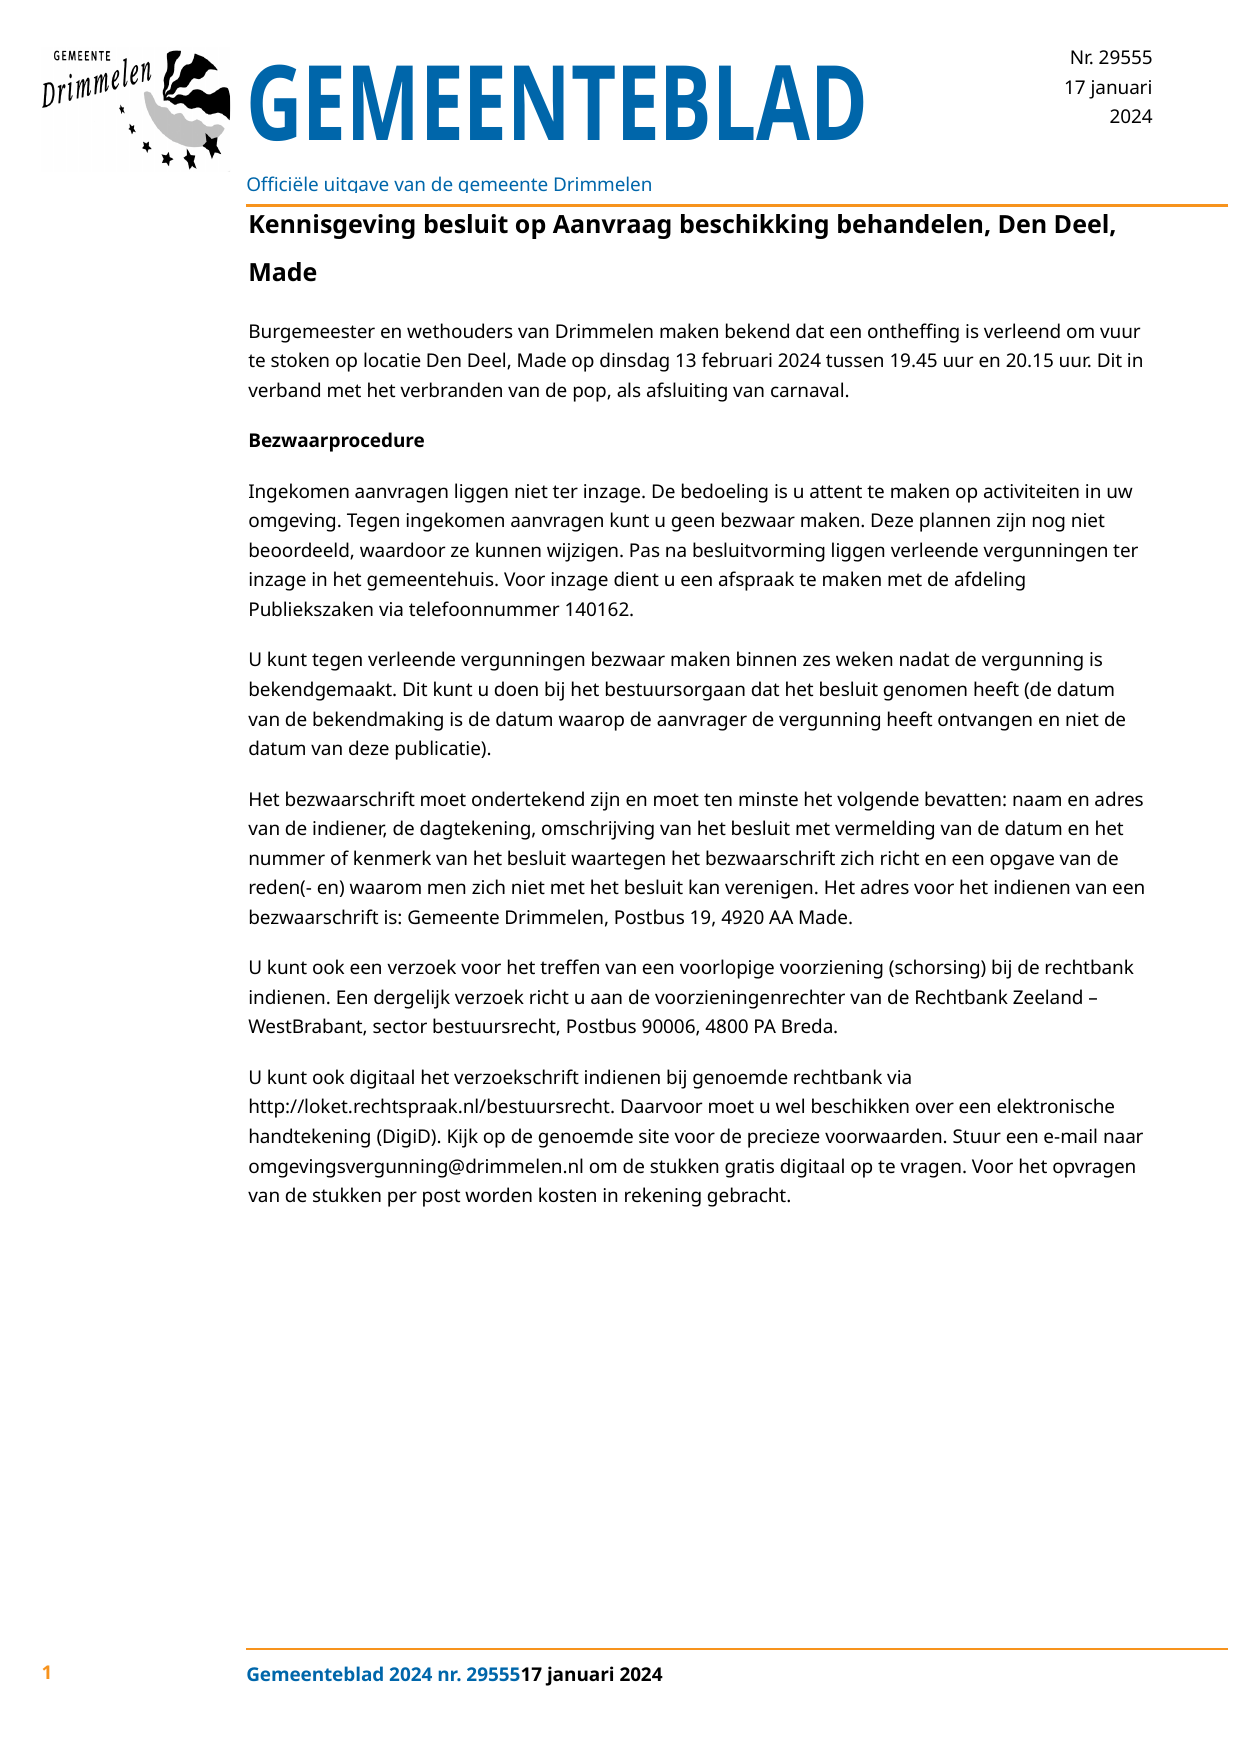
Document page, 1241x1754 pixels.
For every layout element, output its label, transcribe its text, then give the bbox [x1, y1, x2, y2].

picture [41, 47, 231, 172]
text Burgemeester en wethouders van Drimmelen maken bekend dat een ontheffing is verleend om vuur te stoken op locatie Den Deel, Made op dinsdag 13 februari 2024 tussen 19.45 uur en 20.15 uur. Dit in verband met het verbranden van de pop, als afsluiting van carnaval. [248, 318, 1152, 403]
text Kennisgeving besluit op Aanvraag beschikking behandelen, Den Deel, Made [248, 207, 1152, 288]
text Bezwaarprocedure [248, 427, 1152, 453]
text U kunt tegen verleende vergunningen bezwaar maken binnen zes weken nadat de vergunning is bekendgemaakt. Dit kunt u doen bij het bestuursorgaan dat het besluit genomen heeft (de datum van de bekendmaking is de datum waarop de aanvrager de vergunning heeft ontvangen en niet de datum van deze publicatie). [248, 647, 1152, 761]
text Het bezwaarschrift moet ondertekend zijn en moet ten minste het volgende bevatten: naam en adres van de indiener, de dagtekening, omschrijving van het besluit met vermelding van de datum en het nummer of kenmerk van het besluit waartegen het bezwaarschrift zich richt en een opgave van de reden(- en) waarom men zich niet met het besluit kan verenigen. Het adres voor het indienen van een bezwaarschrift is: Gemeente Drimmelen, Postbus 19, 4920 AA Made. [248, 786, 1152, 930]
text U kunt ook een verzoek voor het treffen van een voorlopige voorziening (schorsing) bij de rechtbank indienen. Een dergelijk verzoek richt u aan de voorzieningenrechter van de Rechtbank Zeeland – WestBrabant, sector bestuursrecht, Postbus 90006, 4800 PA Breda. [248, 954, 1152, 1039]
text U kunt ook digitaal het verzoekschrift indienen bij genoemde rechtbank via http://loket.rechtspraak.nl/bestuursrecht. Daarvoor moet u wel beschikken over een elektronische handtekening (DigiD). Kijk op de genoemde site voor de precieze voorwaarden. Stuur een e-mail naar omgevingsvergunning@drimmelen.nl om de stukken gratis digitaal op te vragen. Voor het opvragen van de stukken per post worden kosten in rekening gebracht. [248, 1064, 1152, 1208]
text Ingekomen aanvragen liggen niet ter inzage. De bedoeling is u attent te maken op activiteiten in uw omgeving. Tegen ingekomen aanvragen kunt u geen bezwaar maken. Deze plannen zijn nog niet beoordeeld, waardoor ze kunnen wijzigen. Pas na besluitvorming liggen verleende vergunningen ter inzage in het gemeentehuis. Voor inzage dient u een afspraak te maken met de afdeling Publiekszaken via telefoonnummer 140162. [248, 478, 1152, 622]
